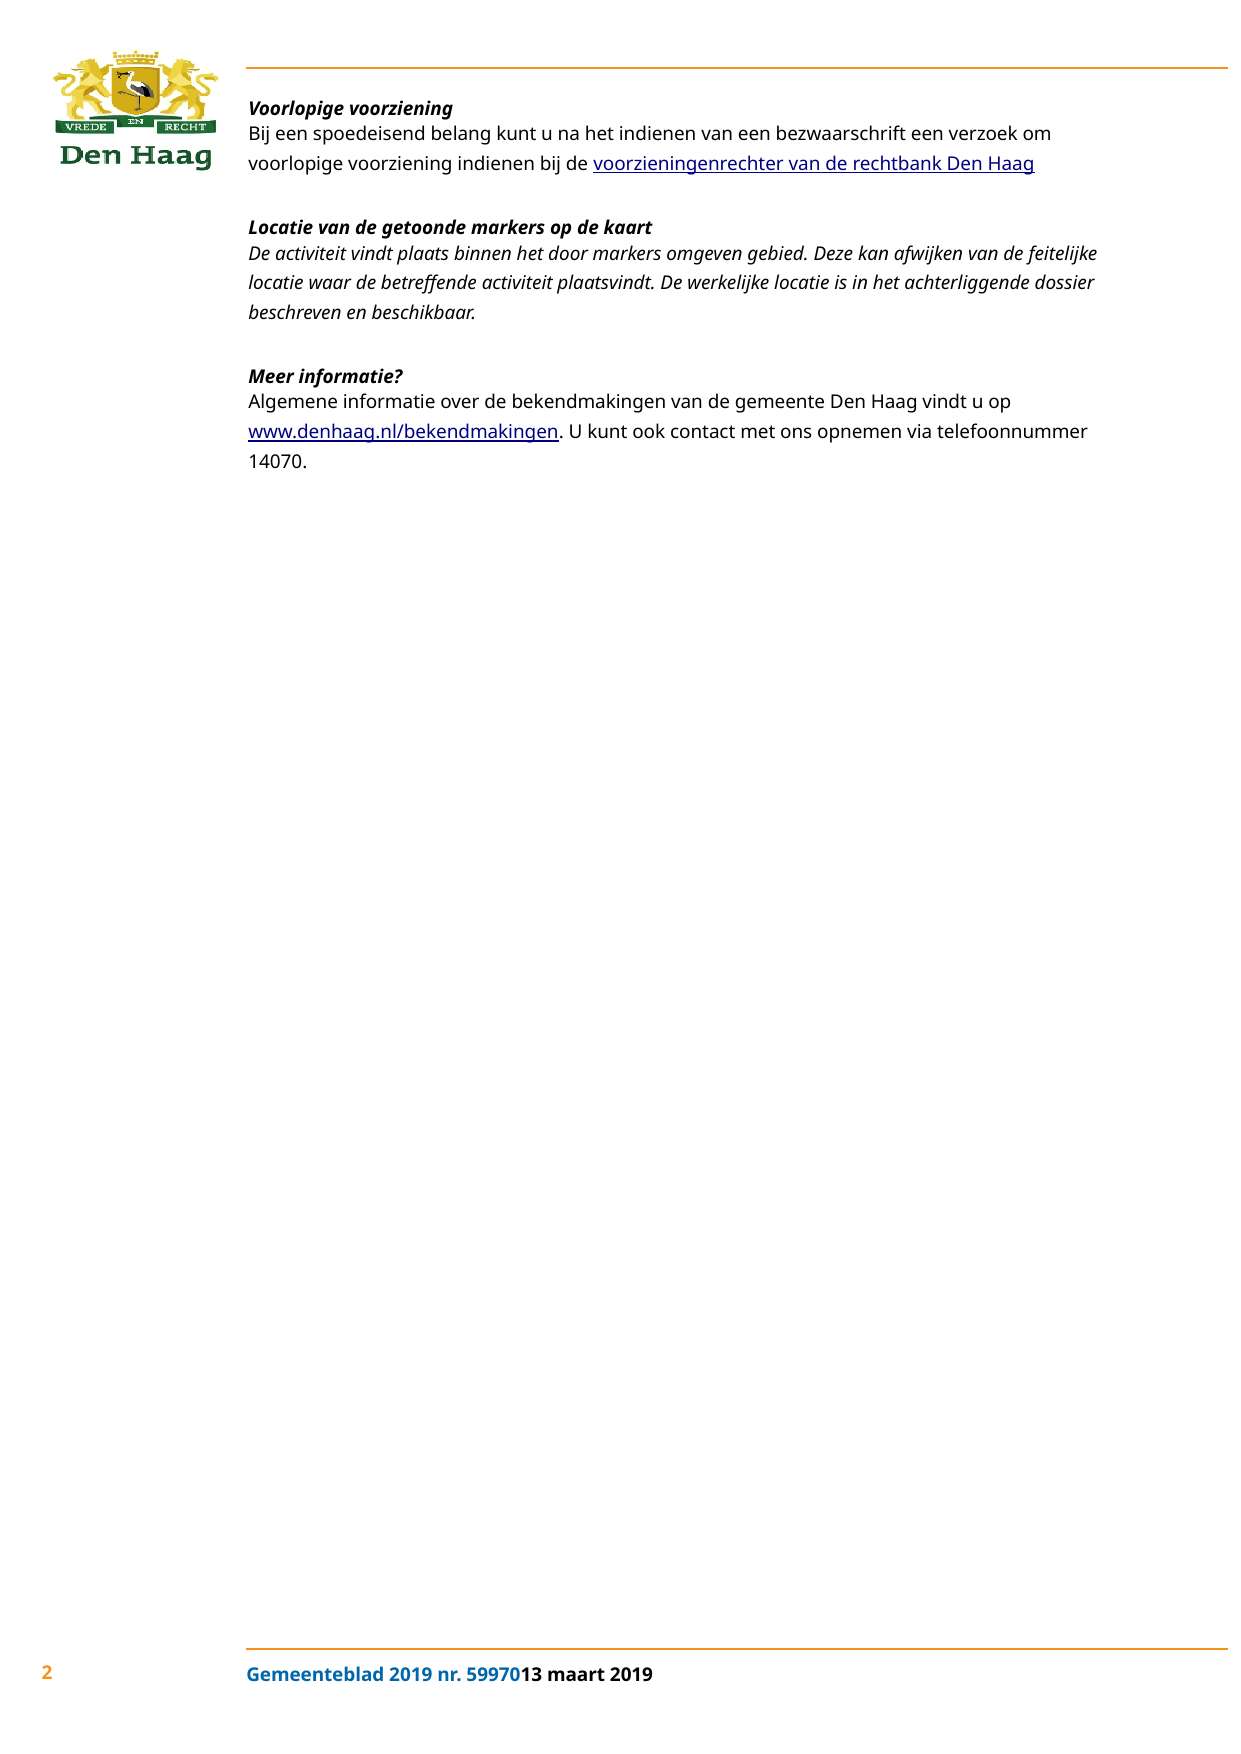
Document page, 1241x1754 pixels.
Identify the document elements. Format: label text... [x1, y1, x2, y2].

picture [41, 47, 231, 172]
text Meer informatie? [248, 363, 1152, 389]
text Bij een spoedeisend belang kunt u na het indienen van een bezwaarschrift een verzoek om voorlopige voorziening indienen bij de voorzieningenrechter van de rechtbank Den Haag [248, 121, 1152, 176]
text Locatie van de getoonde markers op de kaart [248, 214, 1152, 240]
text De activiteit vindt plaats binnen het door markers omgeven gebied. Deze kan afwijken van de feitelijke locatie waar de betreffende activiteit plaatsvindt. De werkelijke locatie is in het achterliggende dossier beschreven en beschikbaar. [248, 240, 1152, 325]
text Algemene informatie over de bekendmakingen van de gemeente Den Haag vindt u op www.denhaag.nl/bekendmakingen. U kunt ook contact met ons opnemen via telefoonnummer 14070. [248, 389, 1152, 473]
text Voorlopige voorziening [248, 95, 1152, 121]
